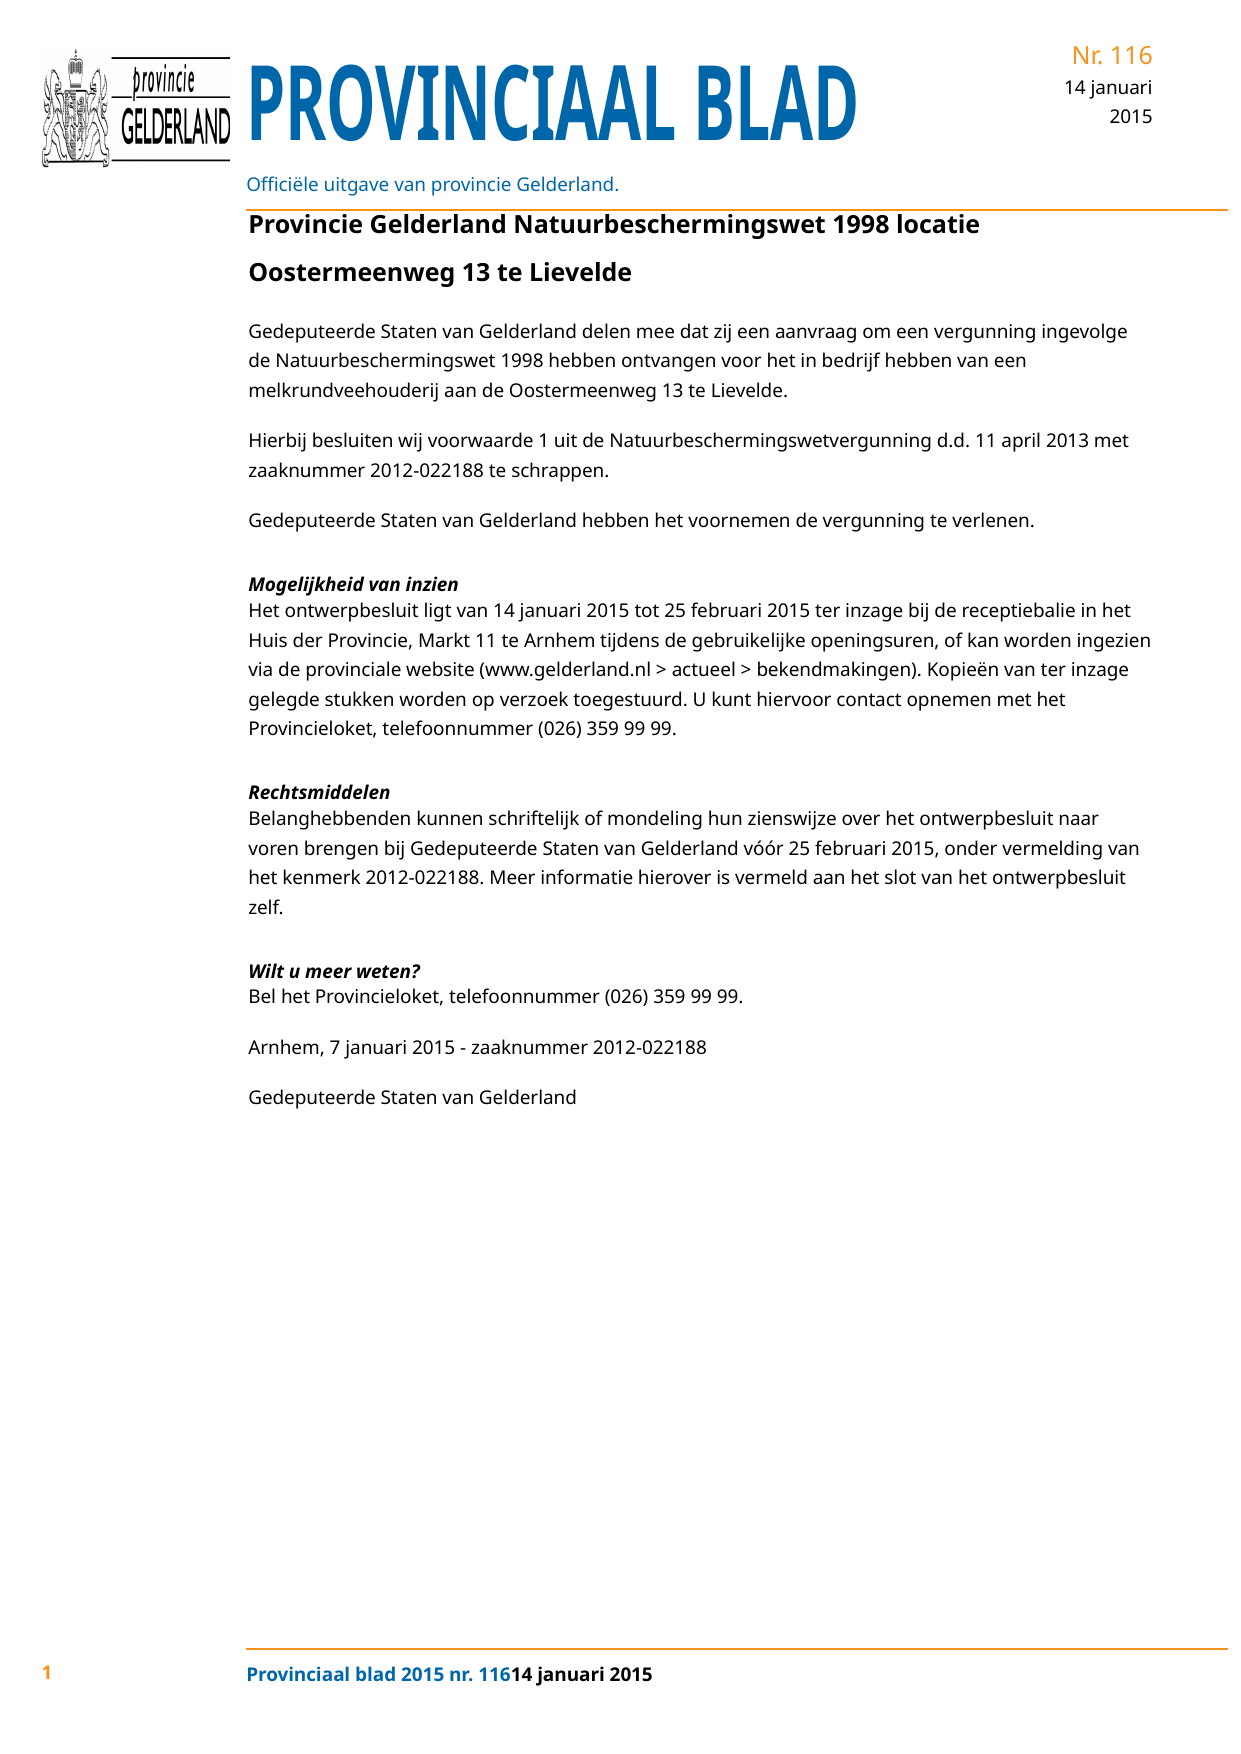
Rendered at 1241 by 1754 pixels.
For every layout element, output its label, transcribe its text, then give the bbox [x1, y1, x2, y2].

text Hierbij besluiten wij voorwaarde 1 uit de Natuurbeschermingswetvergunning d.d. 11 april 2013 met zaaknummer 2012-022188 te schrappen. [248, 427, 1152, 483]
text Het ontwerpbesluit ligt van 14 januari 2015 tot 25 februari 2015 ter inzage bij de receptiebalie in het Huis der Provincie, Markt 11 te Arnhem tijdens de gebruikelijke openingsuren, of kan worden ingezien via de provinciale website (www.gelderland.nl > actueel > bekendmakingen). Kopieën van ter inzage gelegde stukken worden op verzoek toegestuurd. U kunt hiervoor contact opnemen met het Provincieloket, telefoonnummer (026) 359 99 99. [248, 597, 1152, 741]
picture [41, 47, 231, 172]
text Wilt u meer weten? [248, 958, 1152, 984]
text Gedeputeerde Staten van Gelderland delen mee dat zij een aanvraag om een vergunning ingevolge de Natuurbeschermingswet 1998 hebben ontvangen voor het in bedrijf hebben van een melkrundveehouderij aan de Oostermeenweg 13 te Lievelde. [248, 318, 1152, 403]
text Gedeputeerde Staten van Gelderland [248, 1084, 1152, 1110]
text Mogelijkheid van inzien [248, 571, 1152, 597]
text Gedeputeerde Staten van Gelderland hebben het voornemen de vergunning te verlenen. [248, 507, 1152, 533]
text Provincie Gelderland Natuurbeschermingswet 1998 locatie Oostermeenweg 13 te Lievelde [248, 211, 1152, 288]
text Rechtsmiddelen [248, 779, 1152, 805]
text Bel het Provincieloket, telefoonnummer (026) 359 99 99. [248, 984, 1152, 1009]
text Belanghebbenden kunnen schriftelijk of mondeling hun zienswijze over het ontwerpbesluit naar voren brengen bij Gedeputeerde Staten van Gelderland vóór 25 februari 2015, onder vermelding van het kenmerk 2012-022188. Meer informatie hierover is vermeld aan het slot van het ontwerpbesluit zelf. [248, 805, 1152, 920]
text Arnhem, 7 januari 2015 - zaaknummer 2012-022188 [248, 1034, 1152, 1060]
